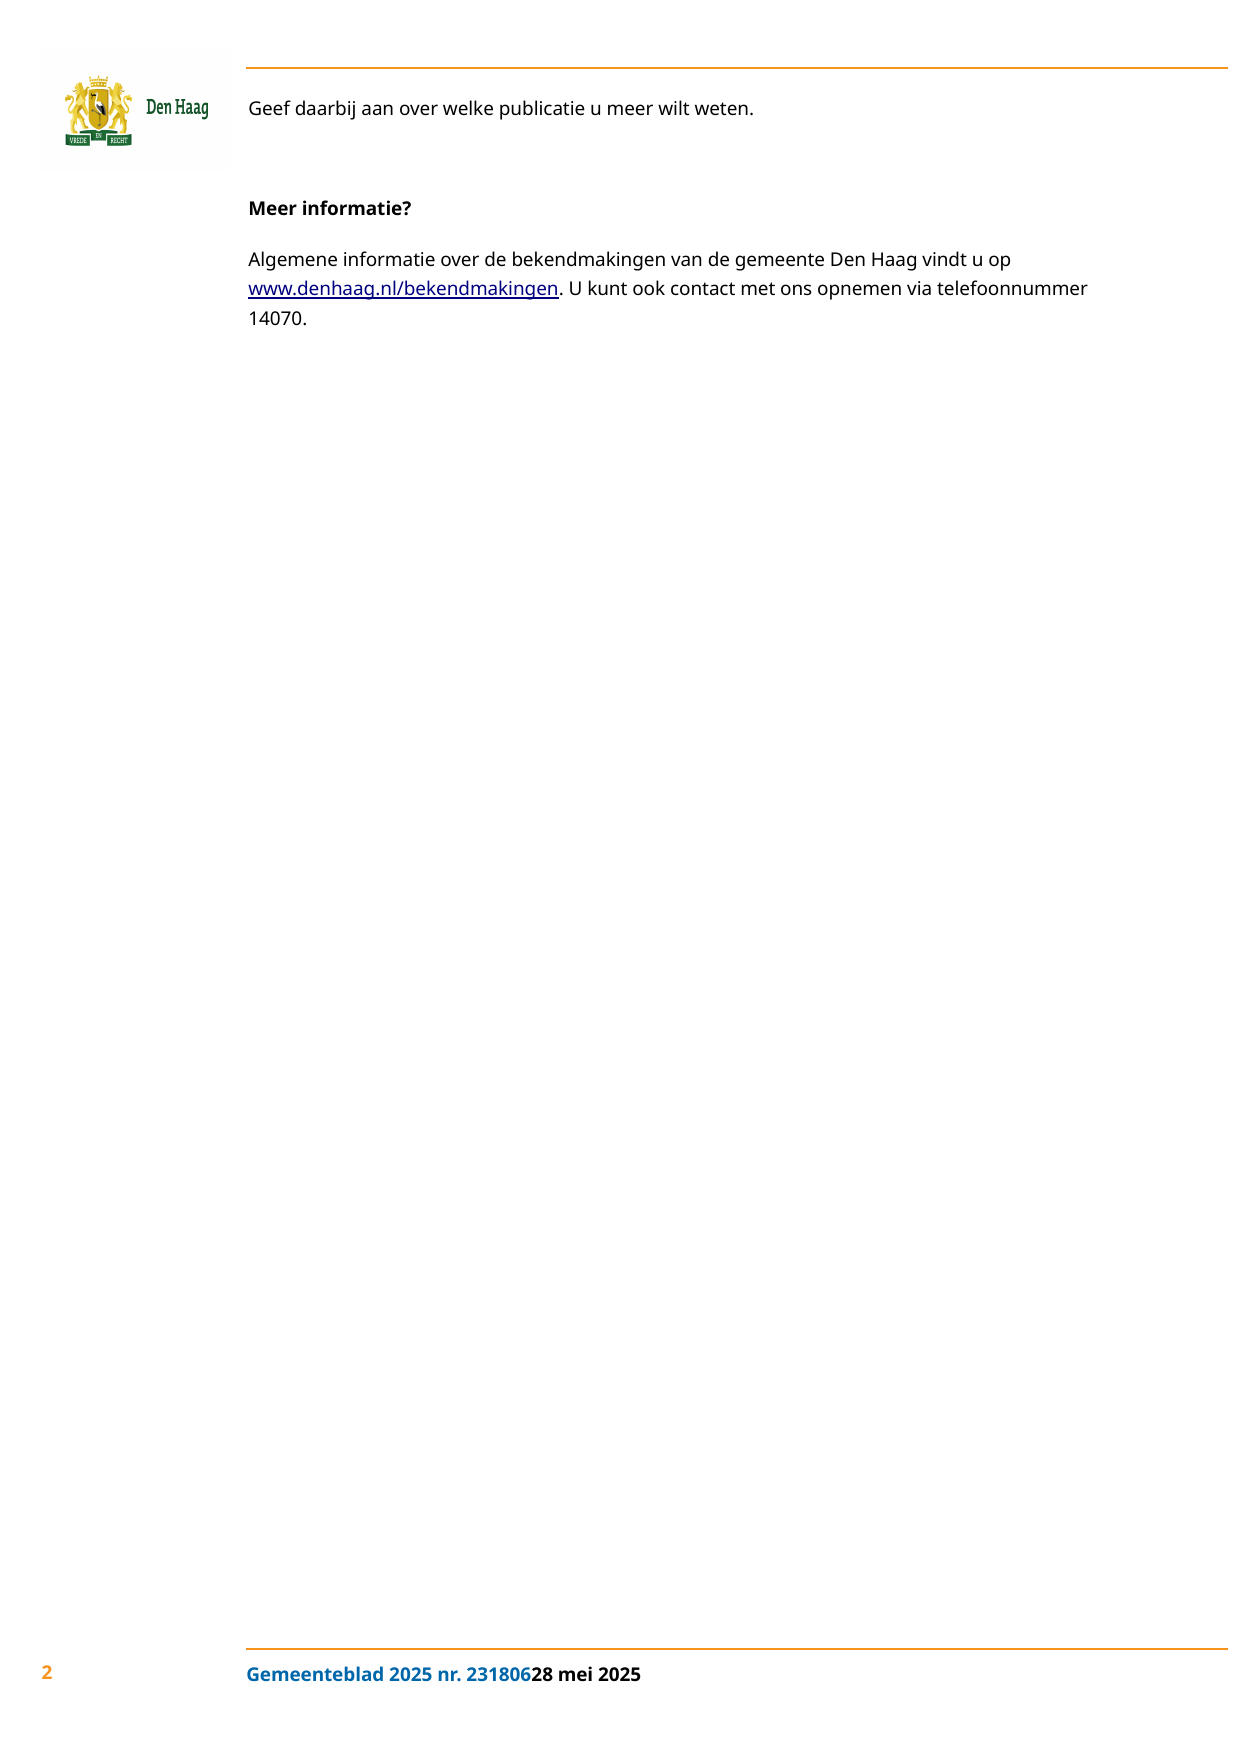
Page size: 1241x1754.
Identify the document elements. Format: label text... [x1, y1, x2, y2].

text Geef daarbij aan over welke publicatie u meer wilt weten. [248, 95, 1152, 121]
text Algemene informatie over de bekendmakingen van de gemeente Den Haag vindt u op www.denhaag.nl/bekendmakingen. U kunt ook contact met ons opnemen via telefoonnummer 14070. [248, 246, 1152, 331]
picture [41, 47, 231, 172]
text Meer informatie? [248, 196, 1152, 221]
